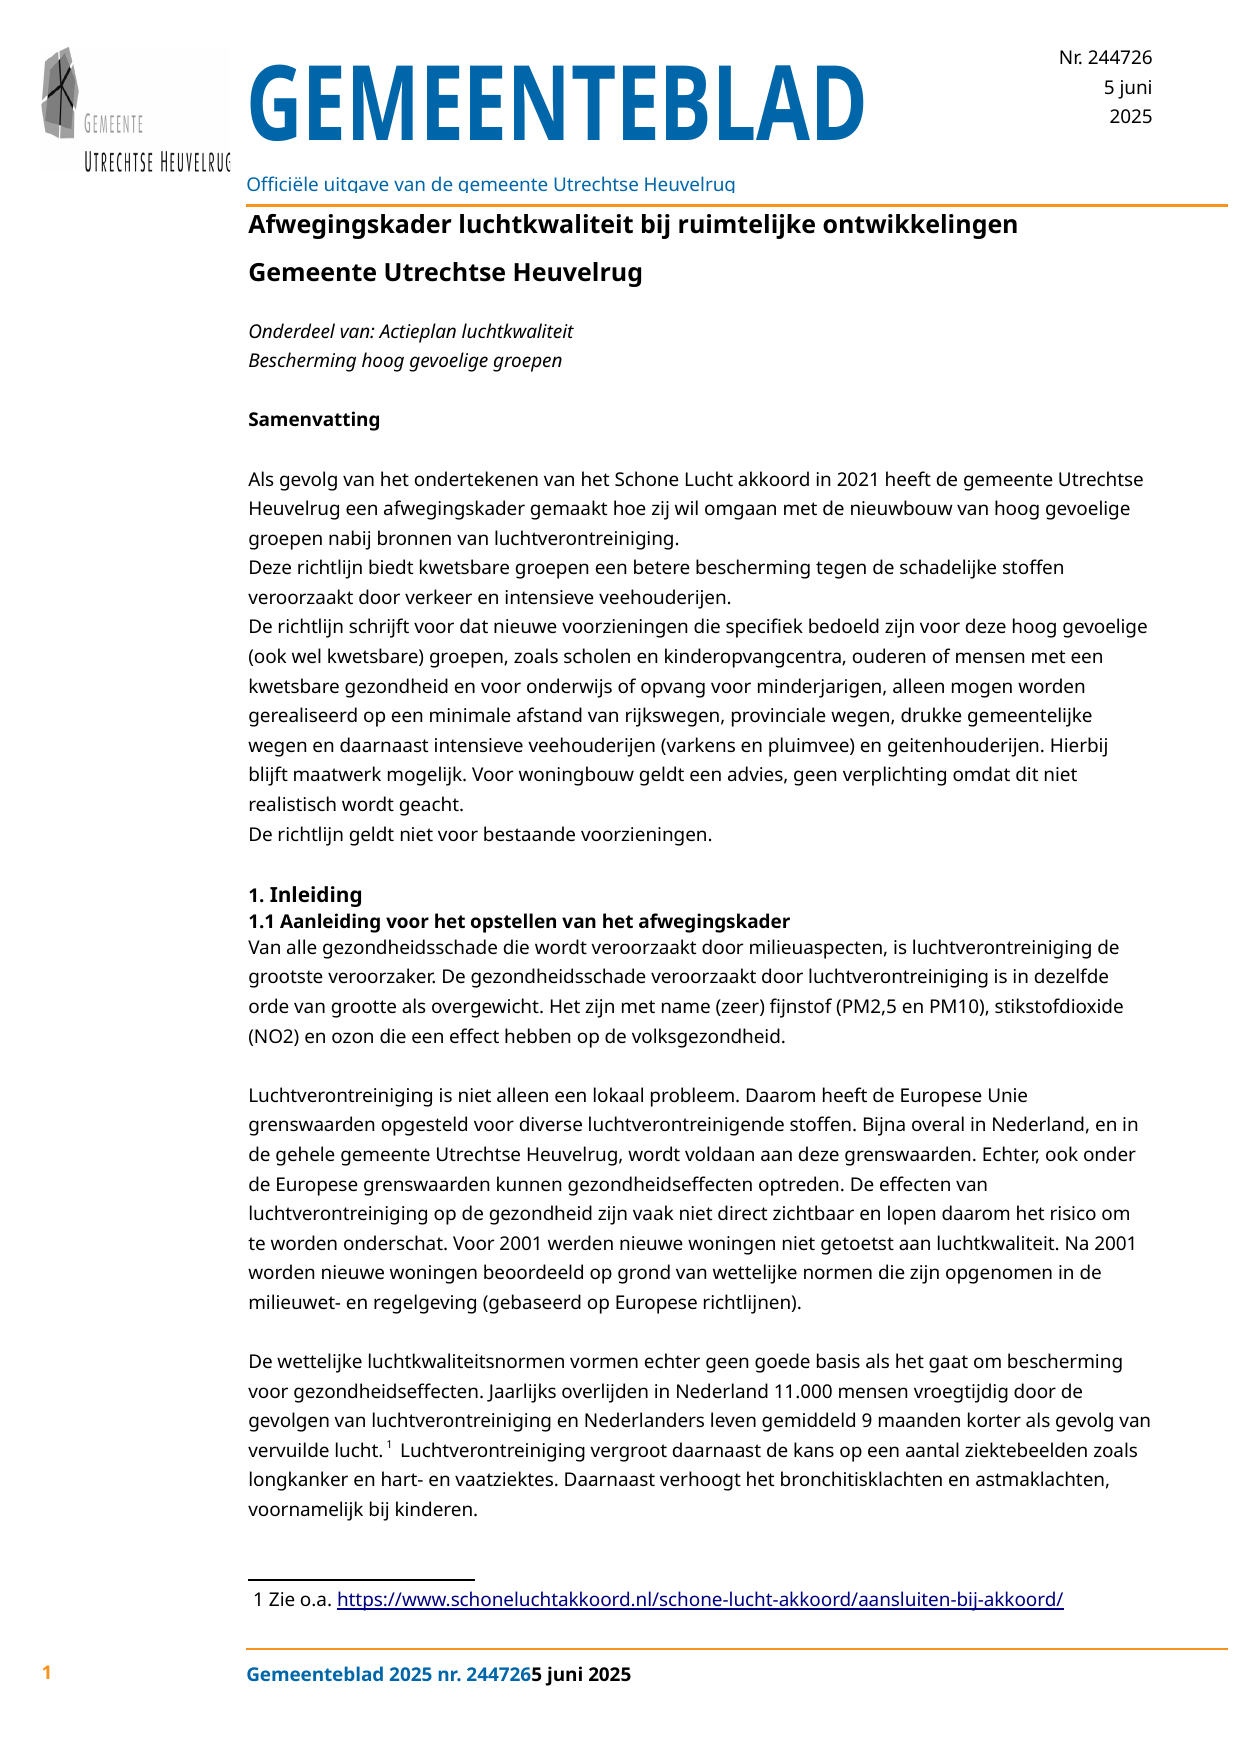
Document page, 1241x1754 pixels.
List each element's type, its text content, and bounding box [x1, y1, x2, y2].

text Van alle gezondheidsschade die wordt veroorzaakt door milieuaspecten, is luchtverontreiniging de grootste veroorzaker. De gezondheidsschade veroorzaakt door luchtverontreiniging is in dezelfde orde van grootte als overgewicht. Het zijn met name (zeer) fijnstof (PM2,5 en PM10), stikstofdioxide (NO2) en ozon die een effect hebben op de volksgezondheid. [248, 934, 1152, 1049]
text Zie o.a. https://www.schoneluchtakkoord.nl/schone-lucht-akkoord/aansluiten-bij-akkoord/ [248, 1586, 1152, 1612]
text Als gevolg van het ondertekenen van het Schone Lucht akkoord in 2021 heeft de gemeente Utrechtse Heuvelrug een afwegingskader gemaakt hoe zij wil omgaan met de nieuwbouw van hoog gevoelige groepen nabij bronnen van luchtverontreiniging. [248, 466, 1152, 551]
text Afwegingskader luchtkwaliteit bij ruimtelijke ontwikkelingen Gemeente Utrechtse Heuvelrug [248, 207, 1152, 288]
text 1. Inleiding [248, 880, 1152, 908]
text 1.1 Aanleiding voor het opstellen van het afwegingskader [248, 908, 1152, 934]
text De wettelijke luchtkwaliteitsnormen vormen echter geen goede basis als het gaat om bescherming voor gezondheidseffecten. Jaarlijks overlijden in Nederland 11.000 mensen vroegtijdig door de gevolgen van luchtverontreiniging en Nederlanders leven gemiddeld 9 maanden korter als gevolg van vervuilde lucht. Luchtverontreiniging vergroot daarnaast de kans op een aantal ziektebeelden zoals longkanker en hart- en vaatziektes. Daarnaast verhoogt het bronchitisklachten en astmaklachten, voornamelijk bij kinderen. [248, 1348, 1152, 1522]
text Samenvatting [248, 407, 1152, 432]
text Onderdeel van: Actieplan luchtkwaliteit [248, 318, 1152, 344]
text Luchtverontreiniging is niet alleen een lokaal probleem. Daarom heeft de Europese Unie grenswaarden opgesteld voor diverse luchtverontreinigende stoffen. Bijna overal in Nederland, en in de gehele gemeente Utrechtse Heuvelrug, wordt voldaan aan deze grenswaarden. Echter, ook onder de Europese grenswaarden kunnen gezondheidseffecten optreden. De effecten van luchtverontreiniging op de gezondheid zijn vaak niet direct zichtbaar en lopen daarom het risico om te worden onderschat. Voor 2001 werden nieuwe woningen niet getoetst aan luchtkwaliteit. Na 2001 worden nieuwe woningen beoordeeld op grond van wettelijke normen die zijn opgenomen in de milieuwet- en regelgeving (gebaseerd op Europese richtlijnen). [248, 1082, 1152, 1315]
text De richtlijn schrijft voor dat nieuwe voorzieningen die specifiek bedoeld zijn voor deze hoog gevoelige (ook wel kwetsbare) groepen, zoals scholen en kinderopvangcentra, ouderen of mensen met een kwetsbare gezondheid en voor onderwijs of opvang voor minderjarigen, alleen mogen worden gerealiseerd op een minimale afstand van rijkswegen, provinciale wegen, drukke gemeentelijke wegen en daarnaast intensieve veehouderijen (varkens en pluimvee) en geitenhouderijen. Hierbij blijft maatwerk mogelijk. Voor woningbouw geldt een advies, geen verplichting omdat dit niet realistisch wordt geacht. [248, 614, 1152, 817]
text Bescherming hoog gevoelige groepen [248, 347, 1152, 373]
picture [41, 47, 231, 172]
text De richtlijn geldt niet voor bestaande voorzieningen. [248, 821, 1152, 847]
text Deze richtlijn biedt kwetsbare groepen een betere bescherming tegen de schadelijke stoffen veroorzaakt door verkeer en intensieve veehouderijen. [248, 554, 1152, 610]
